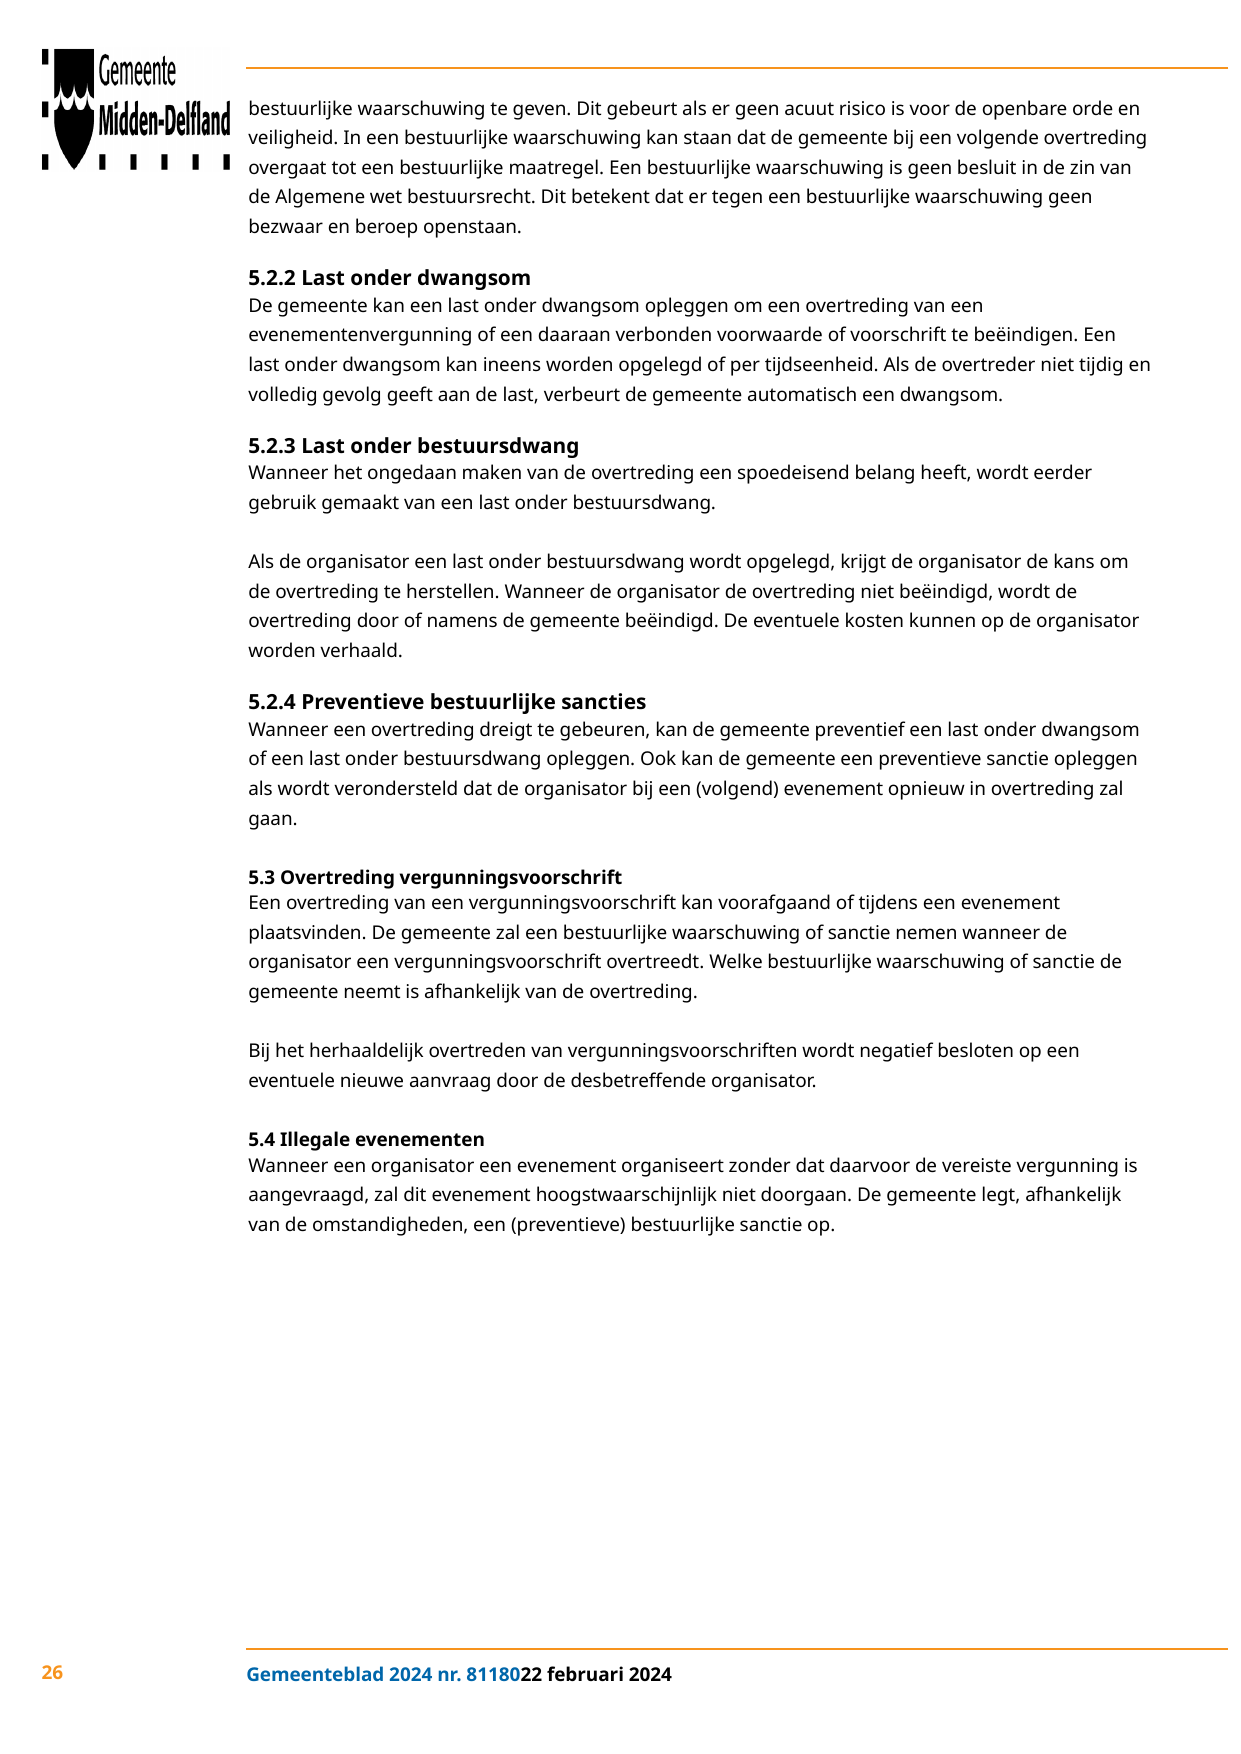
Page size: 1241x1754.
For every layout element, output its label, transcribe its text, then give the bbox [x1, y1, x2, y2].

text 5.2.3 Last onder bestuursdwang [248, 431, 1152, 459]
text Bij het herhaaldelijk overtreden van vergunningsvoorschriften wordt negatief besloten op een eventuele nieuwe aanvraag door de desbetreffende organisator. [248, 1037, 1152, 1093]
picture [41, 47, 231, 172]
text 5.4 Illegale evenementen [248, 1126, 1152, 1152]
text Als de organisator een last onder bestuursdwang wordt opgelegd, krijgt de organisator de kans om de overtreding te herstellen. Wanneer de organisator de overtreding niet beëindigd, wordt de overtreding door of namens de gemeente beëindigd. De eventuele kosten kunnen op de organisator worden verhaald. [248, 548, 1152, 663]
text 5.2.4 Preventieve bestuurlijke sancties [248, 687, 1152, 716]
text Wanneer een organisator een evenement organiseert zonder dat daarvoor de vereiste vergunning is aangevraagd, zal dit evenement hoogstwaarschijnlijk niet doorgaan. De gemeente legt, afhankelijk van de omstandigheden, een (preventieve) bestuurlijke sanctie op. [248, 1152, 1152, 1237]
text 5.3 Overtreding vergunningsvoorschrift [248, 864, 1152, 889]
text bestuurlijke waarschuwing te geven. Dit gebeurt als er geen acuut risico is voor de openbare orde en veiligheid. In een bestuurlijke waarschuwing kan staan dat de gemeente bij een volgende overtreding overgaat tot een bestuurlijke maatregel. Een bestuurlijke waarschuwing is geen besluit in de zin van de Algemene wet bestuursrecht. Dit betekent dat er tegen een bestuurlijke waarschuwing geen bezwaar en beroep openstaan. [248, 95, 1152, 239]
text Wanneer het ongedaan maken van de overtreding een spoedeisend belang heeft, wordt eerder gebruik gemaakt van een last onder bestuursdwang. [248, 459, 1152, 515]
text Wanneer een overtreding dreigt te gebeuren, kan de gemeente preventief een last onder dwangsom of een last onder bestuursdwang opleggen. Ook kan de gemeente een preventieve sanctie opleggen als wordt verondersteld dat de organisator bij een (volgend) evenement opnieuw in overtreding zal gaan. [248, 716, 1152, 830]
text De gemeente kan een last onder dwangsom opleggen om een overtreding van een evenementenvergunning of een daaraan verbonden voorwaarde of voorschrift te beëindigen. Een last onder dwangsom kan ineens worden opgelegd of per tijdseenheid. Als de overtreder niet tijdig en volledig gevolg geeft aan de last, verbeurt de gemeente automatisch een dwangsom. [248, 292, 1152, 406]
text 5.2.2 Last onder dwangsom [248, 263, 1152, 292]
text Een overtreding van een vergunningsvoorschrift kan voorafgaand of tijdens een evenement plaatsvinden. De gemeente zal een bestuurlijke waarschuwing of sanctie nemen wanneer de organisator een vergunningsvoorschrift overtreedt. Welke bestuurlijke waarschuwing of sanctie de gemeente neemt is afhankelijk van de overtreding. [248, 889, 1152, 1004]
